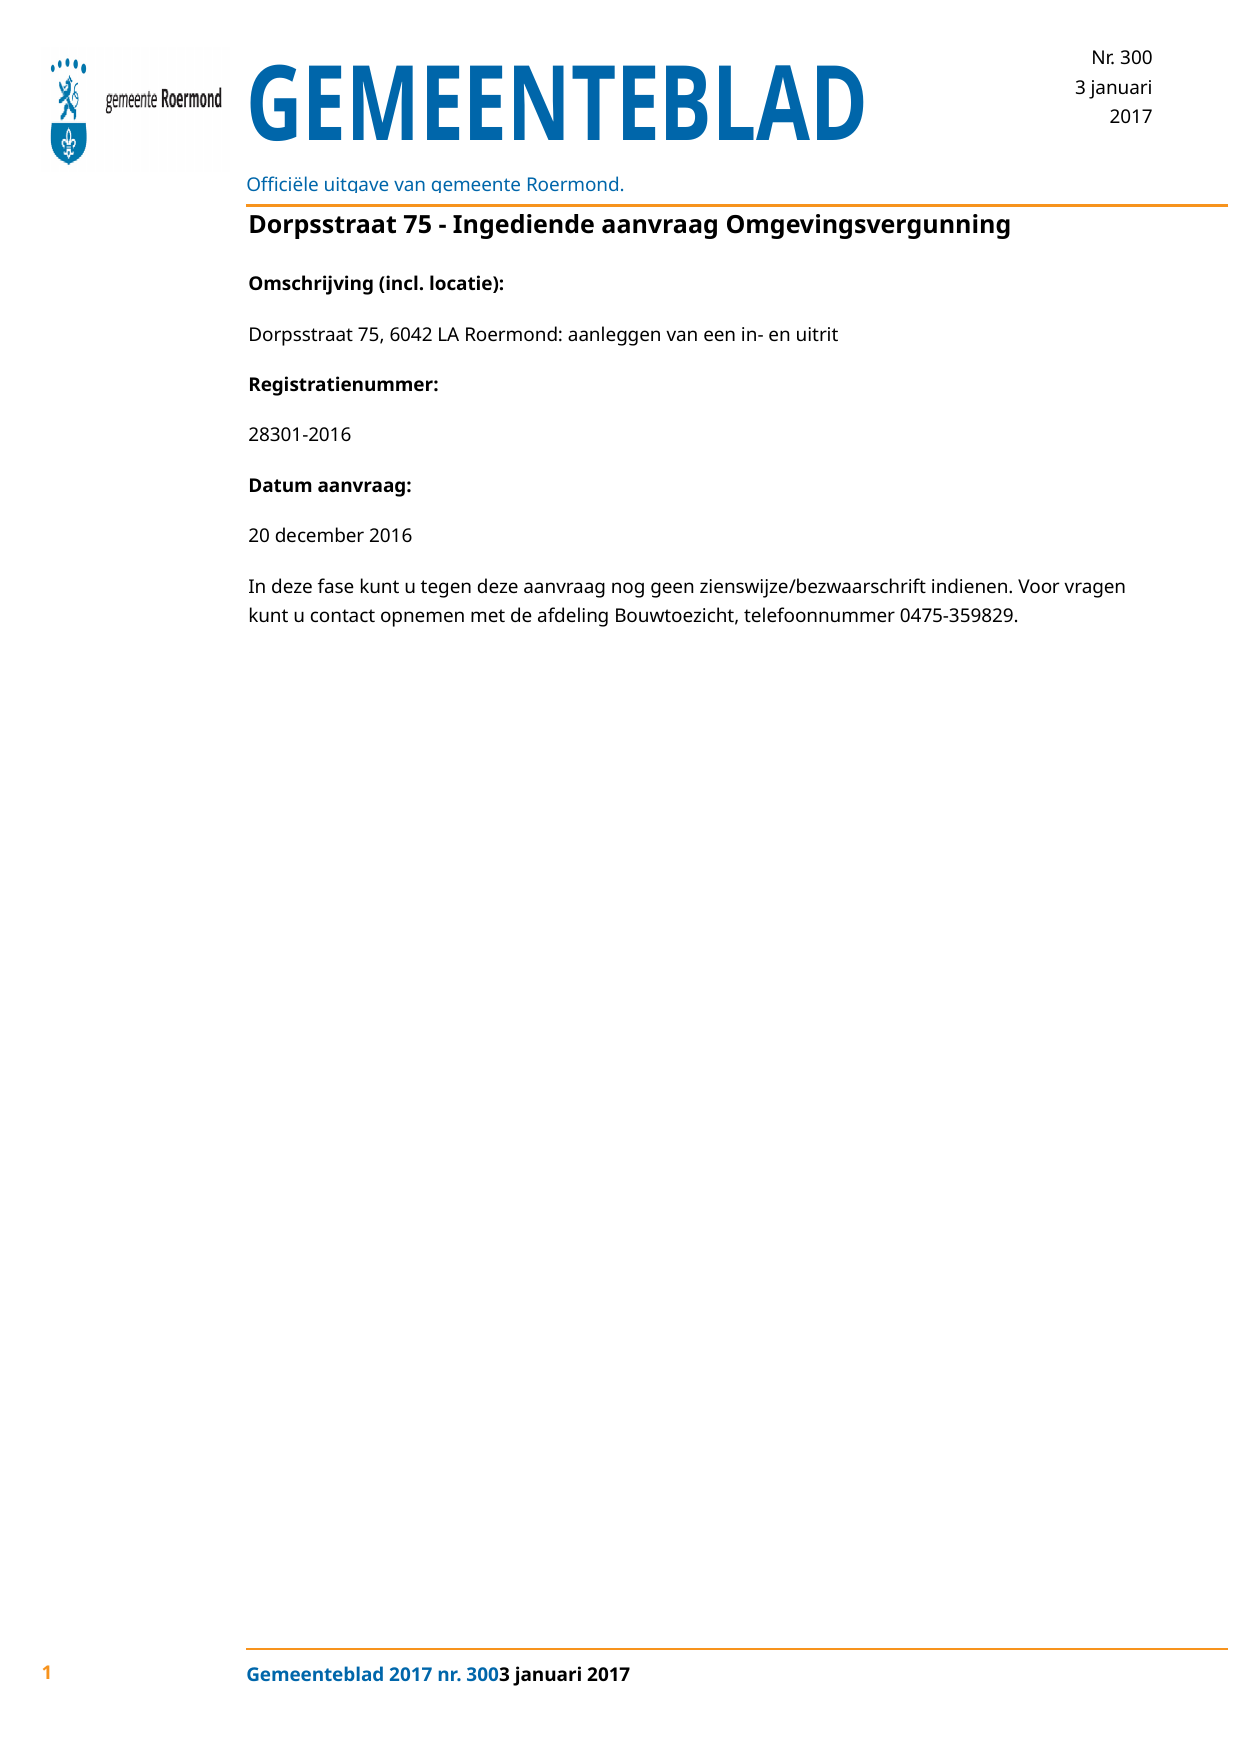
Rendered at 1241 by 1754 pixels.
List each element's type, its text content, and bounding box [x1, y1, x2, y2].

text Dorpsstraat 75, 6042 LA Roermond: aanleggen van een in- en uitrit [248, 321, 1152, 346]
picture [41, 47, 231, 172]
text 28301-2016 [248, 422, 1152, 447]
text Registratienummer: [248, 371, 1152, 397]
text 20 december 2016 [248, 522, 1152, 548]
text Dorpsstraat 75 - Ingediende aanvraag Omgevingsvergunning [248, 207, 1152, 241]
text Omschrijving (incl. locatie): [248, 270, 1152, 296]
text In deze fase kunt u tegen deze aanvraag nog geen zienswijze/bezwaarschrift indienen. Voor vragen kunt u contact opnemen met de afdeling Bouwtoezicht, telefoonnummer 0475-359829. [248, 573, 1152, 628]
text Datum aanvraag: [248, 472, 1152, 498]
